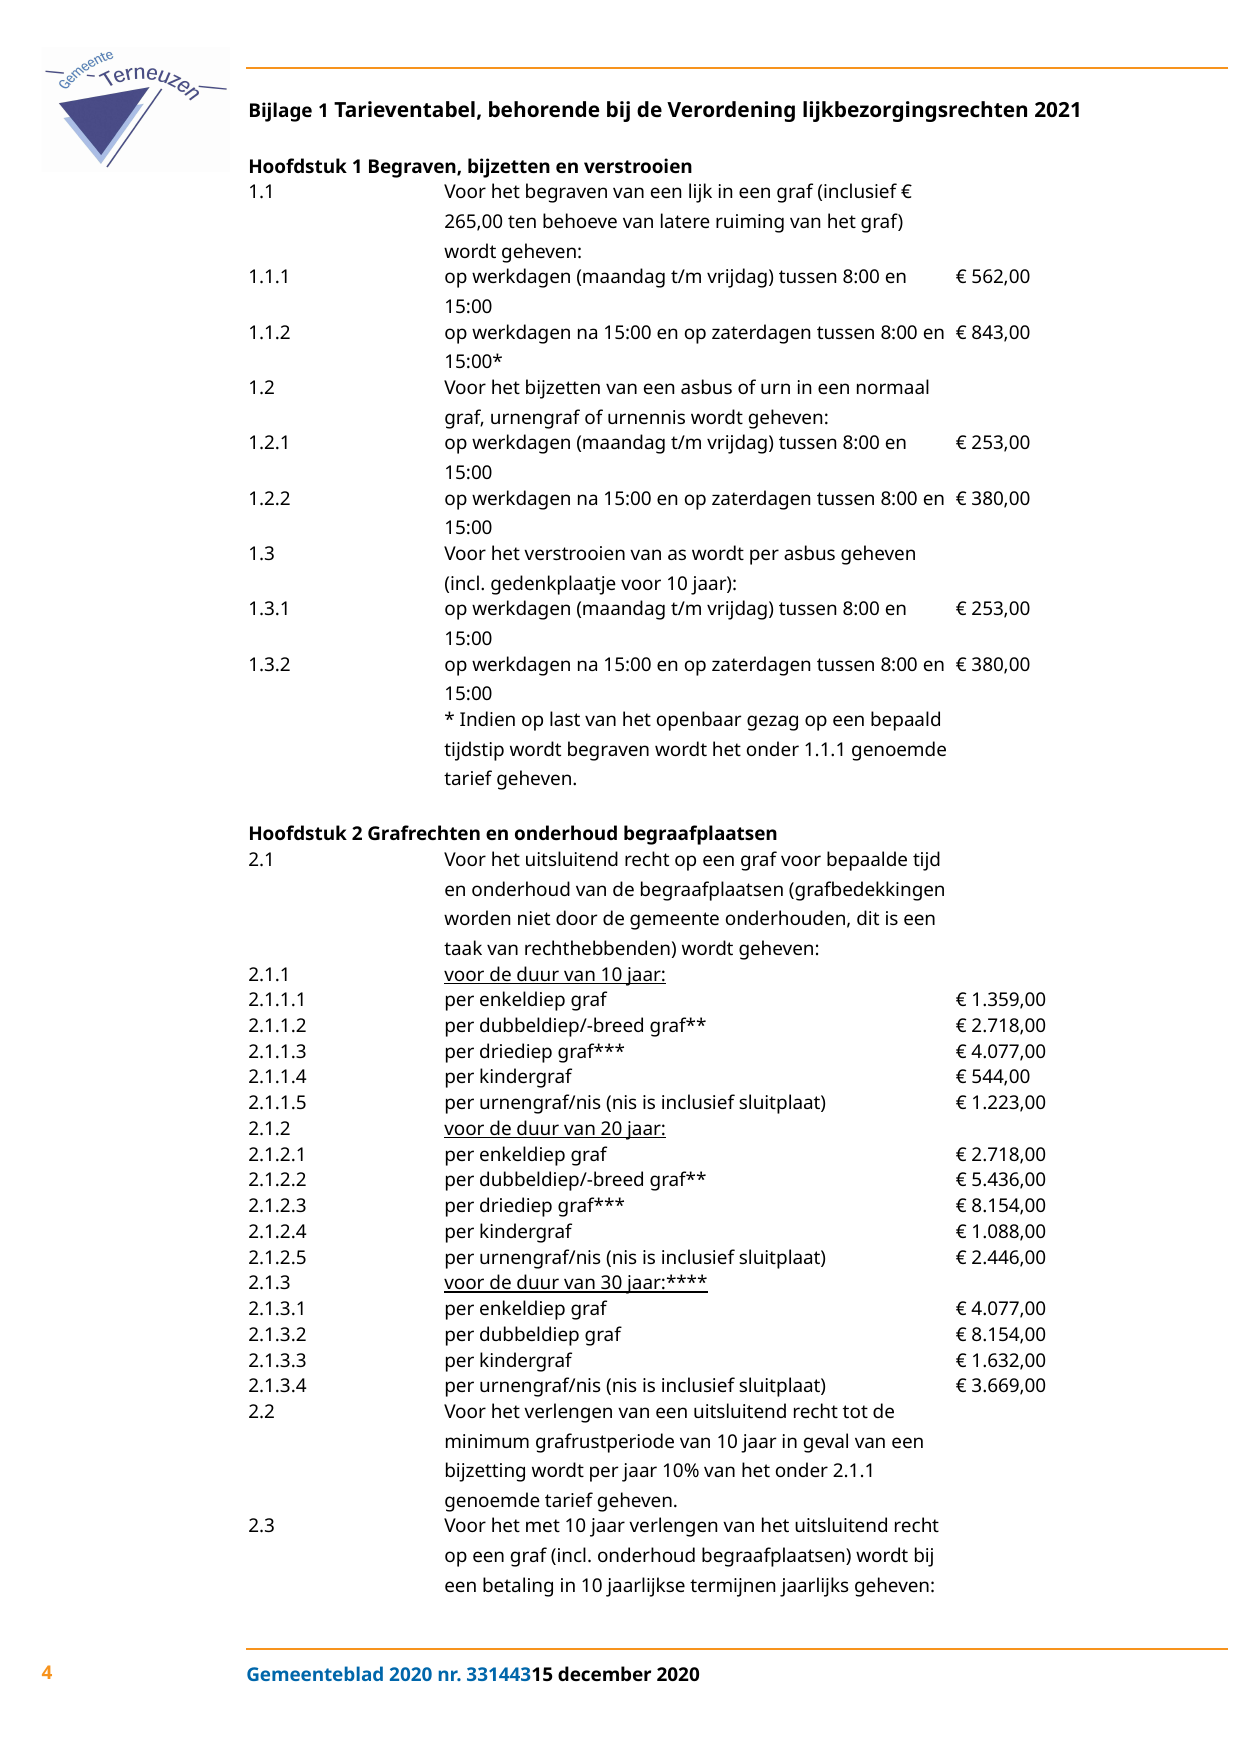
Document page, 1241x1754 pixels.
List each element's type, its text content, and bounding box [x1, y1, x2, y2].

table_cell 2.1.1.2 [248, 1012, 444, 1038]
table_cell per dubbeldiep/-breed graf** [444, 1167, 956, 1192]
table_cell op werkdagen (maandag t/m vrijdag) tussen 8:00 en 15:00 [444, 430, 956, 485]
table_cell 2.1.3 [248, 1270, 444, 1295]
table_cell per driediep graf*** [444, 1193, 956, 1218]
table_cell 2.1.3.4 [248, 1373, 444, 1398]
table_cell € 1.088,00 [956, 1218, 1152, 1244]
table_cell [956, 1115, 1152, 1141]
table_cell 2.1.2.5 [248, 1244, 444, 1269]
table_cell 1.2.1 [248, 430, 444, 485]
table_cell 2.1.2.2 [248, 1167, 444, 1192]
table_cell € 1.359,00 [956, 987, 1152, 1012]
picture [41, 47, 231, 172]
table_cell * Indien op last van het openbaar gezag op een bepaald tijdstip wordt begraven wordt het onder 1.1.1 genoemde tarief geheven. [444, 706, 956, 791]
table_cell 2.1 [248, 846, 444, 961]
table_cell [956, 540, 1152, 596]
table_cell op werkdagen na 15:00 en op zaterdagen tussen 8:00 en 15:00 [444, 485, 956, 540]
table_cell 2.1.3.3 [248, 1347, 444, 1372]
table_cell [956, 846, 1152, 961]
table_cell voor de duur van 30 jaar:**** [444, 1270, 956, 1295]
table_cell € 2.718,00 [956, 1012, 1152, 1038]
table_cell 2.1.2.3 [248, 1193, 444, 1218]
table_cell € 544,00 [956, 1064, 1152, 1089]
table_cell € 253,00 [956, 430, 1152, 485]
table_cell per kindergraf [444, 1218, 956, 1244]
table_cell op werkdagen na 15:00 en op zaterdagen tussen 8:00 en 15:00* [444, 319, 956, 374]
table_cell [956, 374, 1152, 429]
table_cell € 562,00 [956, 264, 1152, 319]
table_cell [956, 1398, 1152, 1513]
table_cell Voor het met 10 jaar verlengen van het uitsluitend recht op een graf (incl. onderhoud begraafplaatsen) wordt bij een betaling in 10 jaarlijkse termijnen jaarlijks geheven: [444, 1513, 956, 1598]
table_cell € 8.154,00 [956, 1193, 1152, 1218]
table_cell € 1.223,00 [956, 1090, 1152, 1115]
table_cell 1.1.2 [248, 319, 444, 374]
table_cell [956, 179, 1152, 264]
table_cell € 5.436,00 [956, 1167, 1152, 1192]
table_header Hoofdstuk 1 Begraven, bijzetten en verstrooien [248, 124, 1152, 179]
table_cell per enkeldiep graf [444, 1295, 956, 1321]
table_cell 1.1 [248, 179, 444, 264]
table_cell € 3.669,00 [956, 1373, 1152, 1398]
table_cell € 1.632,00 [956, 1347, 1152, 1372]
table_cell 1.3.2 [248, 651, 444, 706]
table_cell € 2.446,00 [956, 1244, 1152, 1269]
table_cell 2.1.1.5 [248, 1090, 444, 1115]
table_cell 2.1.1 [248, 961, 444, 987]
table_cell per dubbeldiep graf [444, 1321, 956, 1347]
table_cell 1.3.1 [248, 596, 444, 651]
table_cell per kindergraf [444, 1347, 956, 1372]
table_cell per dubbeldiep/-breed graf** [444, 1012, 956, 1038]
table_cell per driediep graf*** [444, 1038, 956, 1064]
table_cell Hoofdstuk 2 Grafrechten en onderhoud begraafplaatsen [248, 791, 1152, 846]
table_cell op werkdagen (maandag t/m vrijdag) tussen 8:00 en 15:00 [444, 596, 956, 651]
text Bijlage 1 Tarieventabel, behorende bij de Verordening lijkbezorgingsrechten 2021 [248, 95, 1152, 123]
table_cell [956, 706, 1152, 791]
table_cell op werkdagen na 15:00 en op zaterdagen tussen 8:00 en 15:00 [444, 651, 956, 706]
table_cell [956, 961, 1152, 987]
table_cell Voor het begraven van een lijk in een graf (inclusief € 265,00 ten behoeve van latere ruiming van het graf) wordt geheven: [444, 179, 956, 264]
table_cell 1.2 [248, 374, 444, 429]
table_cell € 253,00 [956, 596, 1152, 651]
table_cell voor de duur van 10 jaar: [444, 961, 956, 987]
table_cell [956, 1513, 1152, 1598]
table_cell 1.3 [248, 540, 444, 596]
table_cell Voor het bijzetten van een asbus of urn in een normaal graf, urnengraf of urnennis wordt geheven: [444, 374, 956, 429]
table_cell 2.1.1.3 [248, 1038, 444, 1064]
table_cell € 8.154,00 [956, 1321, 1152, 1347]
table_cell per urnengraf/nis (nis is inclusief sluitplaat) [444, 1244, 956, 1269]
table_cell 1.1.1 [248, 264, 444, 319]
table_cell per kindergraf [444, 1064, 956, 1089]
table_cell € 843,00 [956, 319, 1152, 374]
table_cell voor de duur van 20 jaar: [444, 1115, 956, 1141]
table_cell € 2.718,00 [956, 1141, 1152, 1167]
table_cell 2.1.1.1 [248, 987, 444, 1012]
table_cell € 4.077,00 [956, 1038, 1152, 1064]
table_cell [956, 1270, 1152, 1295]
table_cell 2.1.2 [248, 1115, 444, 1141]
table_cell 2.1.2.4 [248, 1218, 444, 1244]
table_cell € 380,00 [956, 485, 1152, 540]
table_cell 2.1.2.1 [248, 1141, 444, 1167]
table_cell Voor het verlengen van een uitsluitend recht tot de minimum grafrustperiode van 10 jaar in geval van een bijzetting wordt per jaar 10% van het onder 2.1.1 genoemde tarief geheven. [444, 1398, 956, 1513]
table_cell 2.1.1.4 [248, 1064, 444, 1089]
table_cell € 4.077,00 [956, 1295, 1152, 1321]
table_cell per enkeldiep graf [444, 1141, 956, 1167]
table_cell Voor het verstrooien van as wordt per asbus geheven (incl. gedenkplaatje voor 10 jaar): [444, 540, 956, 596]
table_cell [248, 706, 444, 791]
table_cell per urnengraf/nis (nis is inclusief sluitplaat) [444, 1373, 956, 1398]
table_cell 2.1.3.2 [248, 1321, 444, 1347]
table_cell 2.2 [248, 1398, 444, 1513]
table_cell per urnengraf/nis (nis is inclusief sluitplaat) [444, 1090, 956, 1115]
table_cell 2.3 [248, 1513, 444, 1598]
table_cell Voor het uitsluitend recht op een graf voor bepaalde tijd en onderhoud van de begraafplaatsen (grafbedekkingen worden niet door de gemeente onderhouden, dit is een taak van rechthebbenden) wordt geheven: [444, 846, 956, 961]
table_cell € 380,00 [956, 651, 1152, 706]
table_cell op werkdagen (maandag t/m vrijdag) tussen 8:00 en 15:00 [444, 264, 956, 319]
table_cell 2.1.3.1 [248, 1295, 444, 1321]
table_cell 1.2.2 [248, 485, 444, 540]
table_cell per enkeldiep graf [444, 987, 956, 1012]
